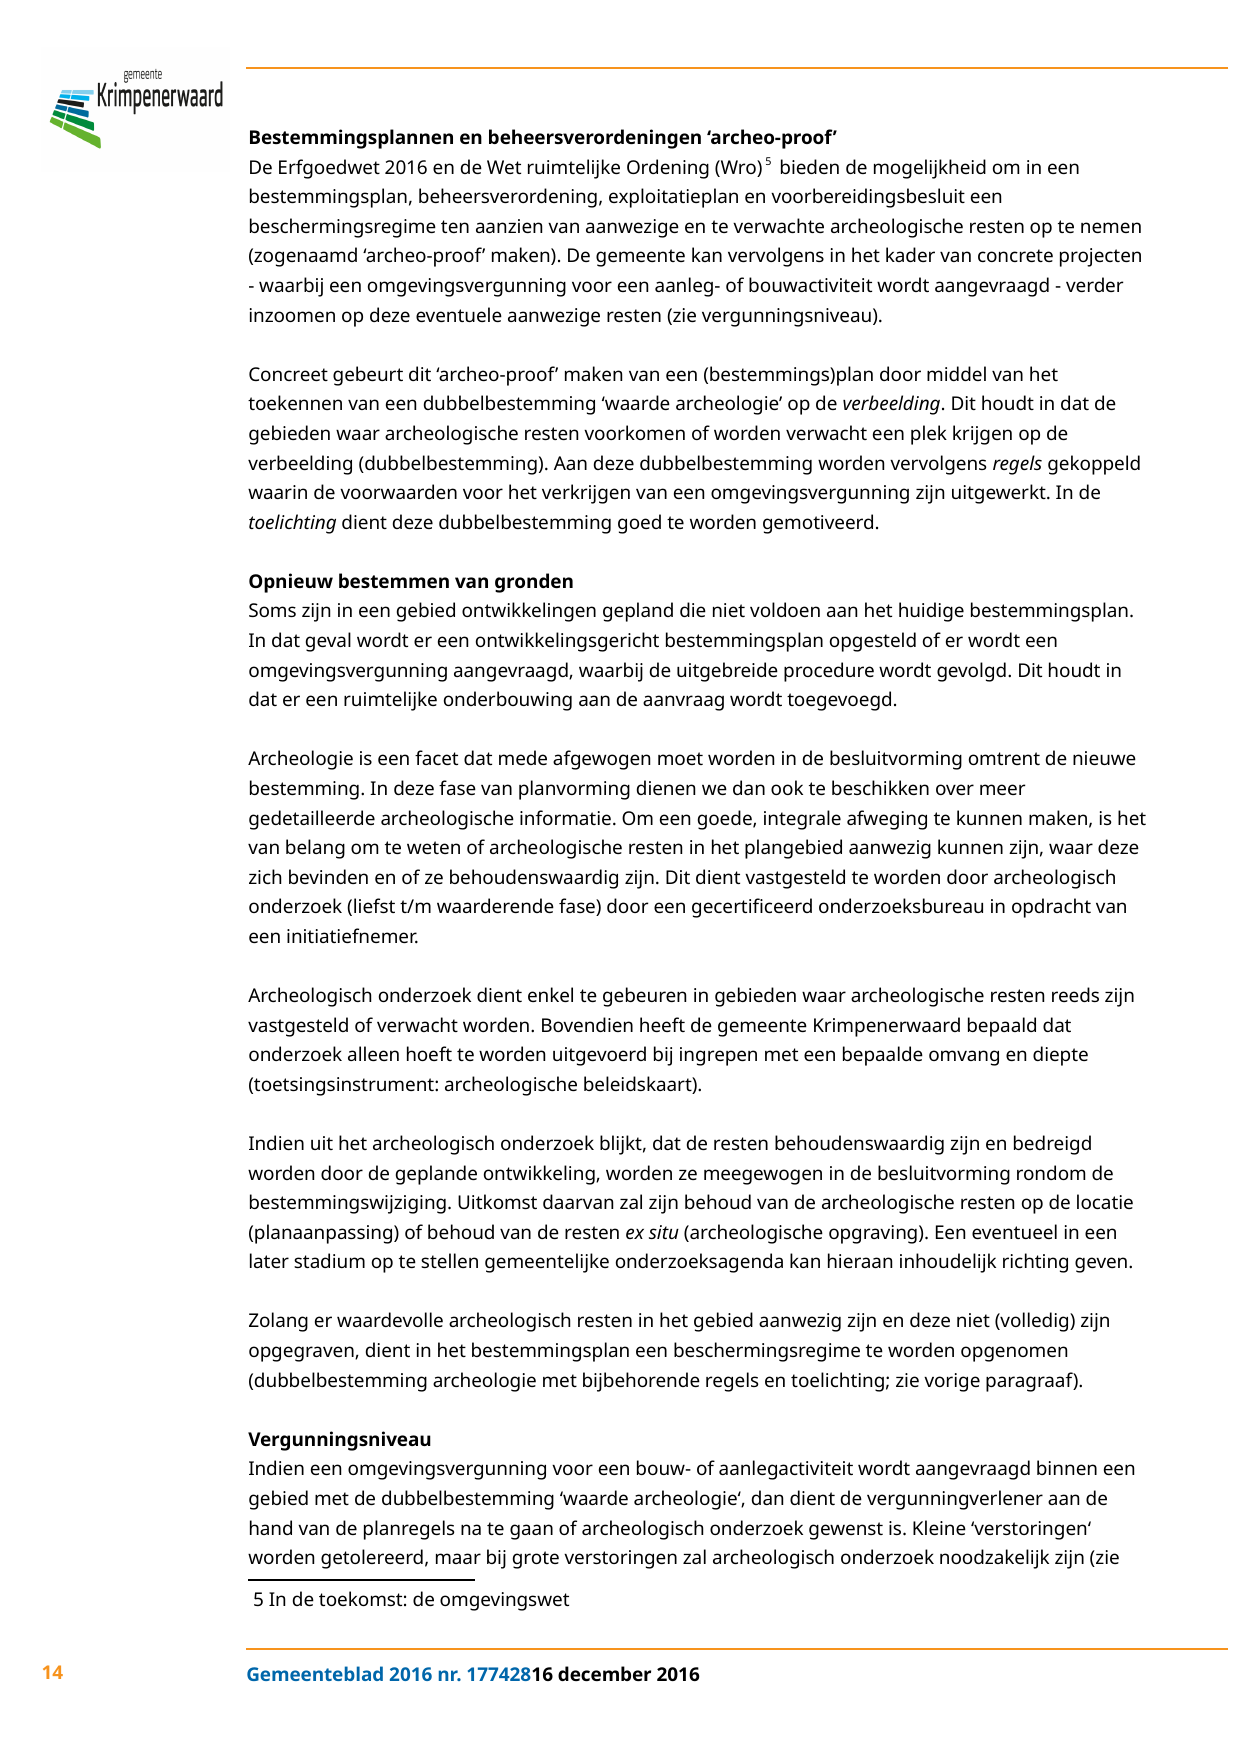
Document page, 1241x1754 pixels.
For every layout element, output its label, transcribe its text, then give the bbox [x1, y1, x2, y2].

text Indien uit het archeologisch onderzoek blijkt, dat de resten behoudenswaardig zijn en bedreigd worden door de geplande ontwikkeling, worden ze meegewogen in de besluitvorming rondom de bestemmingswijziging. Uitkomst daarvan zal zijn behoud van de archeologische resten op de locatie (planaanpassing) of behoud van de resten ex situ (archeologische opgraving). Een eventueel in een later stadium op te stellen gemeentelijke onderzoeksagenda kan hieraan inhoudelijk richting geven. [248, 1130, 1152, 1274]
text De Erfgoedwet 2016 en de Wet ruimtelijke Ordening (Wro) bieden de mogelijkheid om in een bestemmingsplan, beheersverordening, exploitatieplan en voorbereidingsbesluit een beschermingsregime ten aanzien van aanwezige en te verwachte archeologische resten op te nemen (zogenaamd ‘archeo-proof’ maken). De gemeente kan vervolgens in het kader van concrete projecten - waarbij een omgevingsvergunning voor een aanleg- of bouwactiviteit wordt aangevraagd - verder inzoomen op deze eventuele aanwezige resten (zie vergunningsniveau). [248, 154, 1152, 328]
picture [41, 47, 231, 172]
text Concreet gebeurt dit ‘archeo-proof’ maken van een (bestemmings)plan door middel van het toekennen van een dubbelbestemming ‘waarde archeologie’ op de verbeelding. Dit houdt in dat de gebieden waar archeologische resten voorkomen of worden verwacht een plek krijgen op de verbeelding (dubbelbestemming). Aan deze dubbelbestemming worden vervolgens regels gekoppeld waarin de voorwaarden voor het verkrijgen van een omgevingsvergunning zijn uitgewerkt. In de toelichting dient deze dubbelbestemming goed te worden gemotiveerd. [248, 361, 1152, 535]
text Soms zijn in een gebied ontwikkelingen gepland die niet voldoen aan het huidige bestemmingsplan. In dat geval wordt er een ontwikkelingsgericht bestemmingsplan opgesteld of er wordt een omgevingsvergunning aangevraagd, waarbij de uitgebreide procedure wordt gevolgd. Dit houdt in dat er een ruimtelijke onderbouwing aan de aanvraag wordt toegevoegd. [248, 598, 1152, 712]
text Archeologisch onderzoek dient enkel te gebeuren in gebieden waar archeologische resten reeds zijn vastgesteld of verwacht worden. Bovendien heeft de gemeente Krimpenerwaard bepaald dat onderzoek alleen hoeft te worden uitgevoerd bij ingrepen met een bepaalde omvang en diepte (toetsingsinstrument: archeologische beleidskaart). [248, 982, 1152, 1097]
text In de toekomst: de omgevingswet [248, 1586, 1152, 1612]
text Opnieuw bestemmen van gronden [248, 568, 1152, 594]
text Zolang er waardevolle archeologisch resten in het gebied aanwezig zijn en deze niet (volledig) zijn opgegraven, dient in het bestemmingsplan een beschermingsregime te worden opgenomen (dubbelbestemming archeologie met bijbehorende regels en toelichting; zie vorige paragraaf). [248, 1308, 1152, 1393]
text Vergunningsniveau [248, 1426, 1152, 1452]
text Archeologie is een facet dat mede afgewogen moet worden in de besluitvorming omtrent de nieuwe bestemming. In deze fase van planvorming dienen we dan ook te beschikken over meer gedetailleerde archeologische informatie. Om een goede, integrale afweging te kunnen maken, is het van belang om te weten of archeologische resten in het plangebied aanwezig kunnen zijn, waar deze zich bevinden en of ze behoudenswaardig zijn. Dit dient vastgesteld te worden door archeologisch onderzoek (liefst t/m waarderende fase) door een gecertificeerd onderzoeksbureau in opdracht van een initiatiefnemer. [248, 746, 1152, 949]
text Indien een omgevingsvergunning voor een bouw- of aanlegactiviteit wordt aangevraagd binnen een gebied met de dubbelbestemming ‘waarde archeologie‘, dan dient de vergunningverlener aan de hand van de planregels na te gaan of archeologisch onderzoek gewenst is. Kleine ‘verstoringen‘ worden getolereerd, maar bij grote verstoringen zal archeologisch onderzoek noodzakelijk zijn (zie [248, 1456, 1152, 1570]
text Bestemmingsplannen en beheersverordeningen ‘archeo-proof’ [248, 124, 1152, 150]
